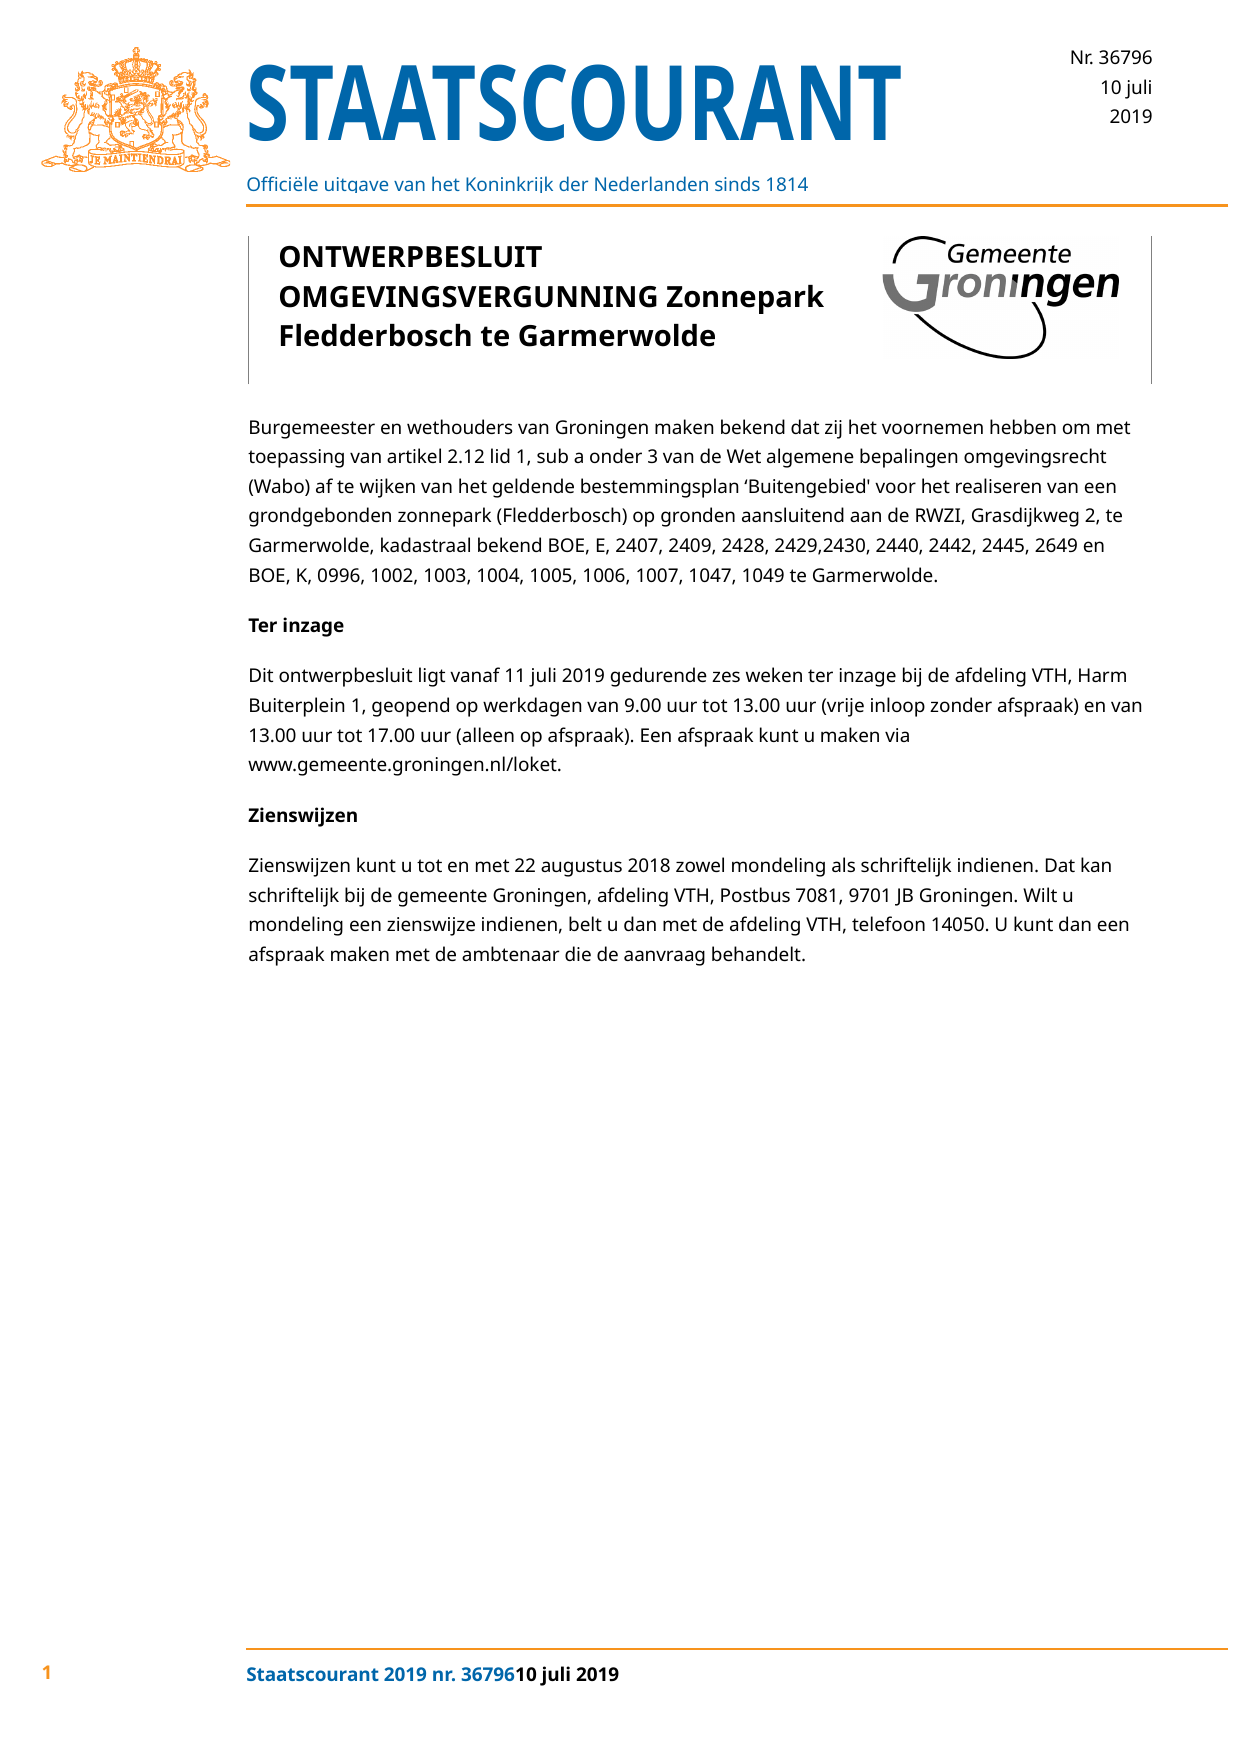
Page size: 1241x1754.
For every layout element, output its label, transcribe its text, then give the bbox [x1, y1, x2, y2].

picture [41, 47, 231, 172]
table_header [850, 359, 1151, 384]
text Zienswijzen kunt u tot en met 22 augustus 2018 zowel mondeling als schriftelijk indienen. Dat kan schriftelijk bij de gemeente Groningen, afdeling VTH, Postbus 7081, 9701 JB Groningen. Wilt u mondeling een zienswijze indienen, belt u dan met de afdeling VTH, telefoon 14050. U kunt dan een afspraak maken met de ambtenaar die de aanvraag behandelt. [248, 852, 1152, 967]
table_header [1119, 236, 1151, 358]
text Zienswijzen [248, 802, 1152, 828]
text Burgemeester en wethouders van Groningen maken bekend dat zij het voornemen hebben om met toepassing van artikel 2.12 lid 1, sub a onder 3 van de Wet algemene bepalingen omgevingsrecht (Wabo) af te wijken van het geldende bestemmingsplan ‘Buitengebied' voor het realiseren van een grondgebonden zonnepark (Fledderbosch) op gronden aansluitend aan de RWZI, Grasdijkweg 2, te Garmerwolde, kadastraal bekend BOE, E, 2407, 2409, 2428, 2429,2430, 2440, 2442, 2445, 2649 en BOE, K, 0996, 1002, 1003, 1004, 1005, 1006, 1007, 1047, 1049 te Garmerwolde. [248, 414, 1152, 588]
table_header ONTWERPBESLUIT OMGEVINGSVERGUNNING Zonnepark Fledderbosch te Garmerwolde [249, 236, 850, 384]
picture [882, 236, 1119, 359]
table_header [850, 236, 882, 358]
text Dit ontwerpbesluit ligt vanaf 11 juli 2019 gedurende zes weken ter inzage bij de afdeling VTH, Harm Buiterplein 1, geopend op werkdagen van 9.00 uur tot 13.00 uur (vrije inloop zonder afspraak) en van 13.00 uur tot 17.00 uur (alleen op afspraak). Een afspraak kunt u maken via www.gemeente.groningen.nl/loket. [248, 663, 1152, 777]
text Ter inzage [248, 612, 1152, 638]
